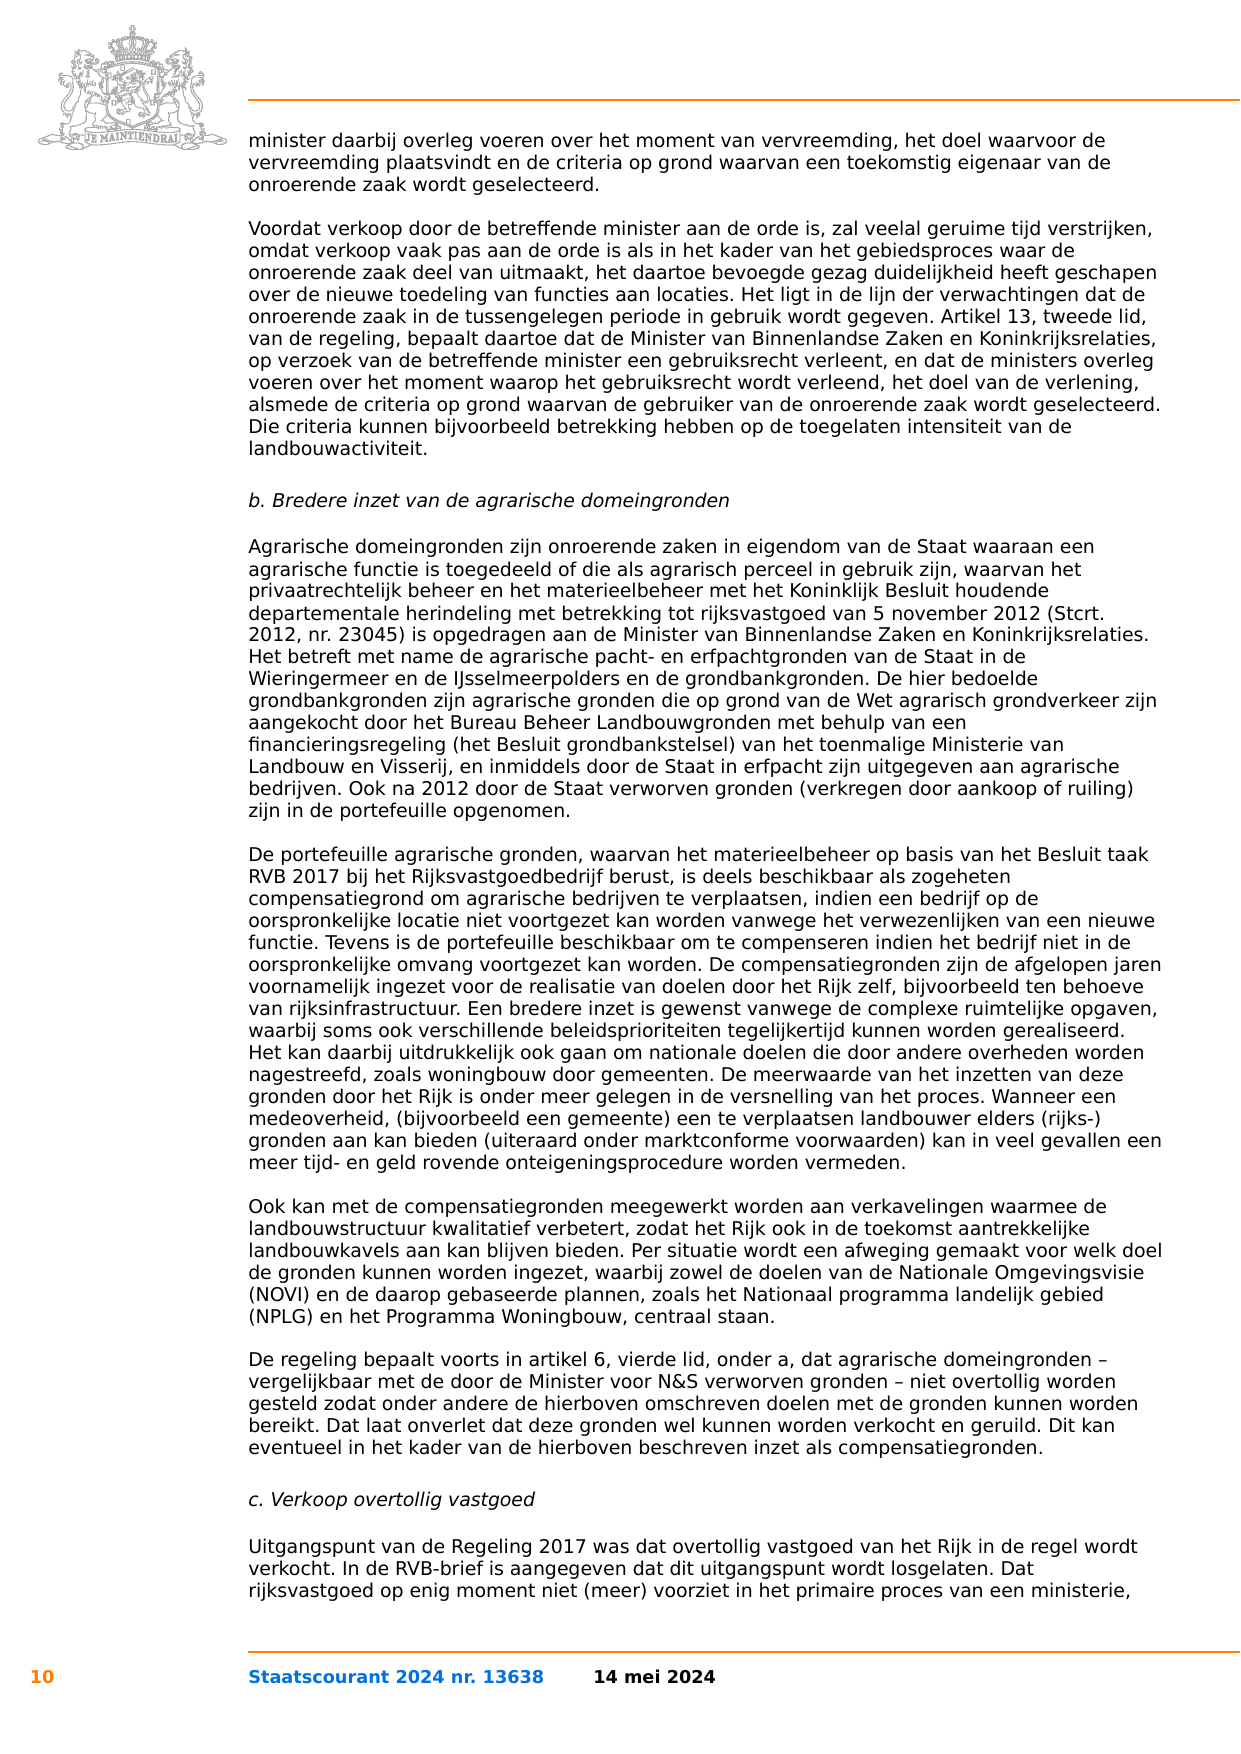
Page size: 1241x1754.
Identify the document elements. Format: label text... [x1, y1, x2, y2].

text Agrarische domeingronden zijn onroerende zaken in eigendom van de Staat waaraan een agrarische functie is toegedeeld of die als agrarisch perceel in gebruik zijn, waarvan het privaatrechtelijk beheer en het materieelbeheer met het Koninklijk Besluit houdende departementale herindeling met betrekking tot rijksvastgoed van 5 november 2012 (Stcrt. 2012, nr. 23045) is opgedragen aan de Minister van Binnenlandse Zaken en Koninkrijksrelaties. Het betreft met name de agrarische pacht- en erfpachtgronden van de Staat in de Wieringermeer en de IJsselmeerpolders en de grondbankgronden. De hier bedoelde grondbankgronden zijn agrarische gronden die op grond van de Wet agrarisch grondverkeer zijn aangekocht door het Bureau Beheer Landbouwgronden met behulp van een financieringsregeling (het Besluit grondbankstelsel) van het toenmalige Ministerie van Landbouw en Visserij, en inmiddels door de Staat in erfpacht zijn uitgegeven aan agrarische bedrijven. Ook na 2012 door de Staat verworven gronden (verkregen door aankoop of ruiling) zijn in de portefeuille opgenomen. [248, 536, 1163, 822]
picture [38, 25, 227, 150]
text minister daarbij overleg voeren over het moment van vervreemding, het doel waarvoor de vervreemding plaatsvindt en de criteria op grond waarvan een toekomstig eigenaar van de onroerende zaak wordt geselecteerd. [248, 130, 1163, 196]
subtitle b. Bredere inzet van de agrarische domeingronden [248, 489, 1163, 511]
text Ook kan met de compensatiegronden meegewerkt worden aan verkavelingen waarmee de landbouwstructuur kwalitatief verbetert, zodat het Rijk ook in de toekomst aantrekkelijke landbouwkavels aan kan blijven bieden. Per situatie wordt een afweging gemaakt voor welk doel de gronden kunnen worden ingezet, waarbij zowel de doelen van de Nationale Omgevingsvisie (NOVI) en de daarop gebaseerde plannen, zoals het Nationaal programma landelijk gebied (NPLG) en het Programma Woningbouw, centraal staan. [248, 1196, 1163, 1327]
text Uitgangspunt van de Regeling 2017 was dat overtollig vastgoed van het Rijk in de regel wordt verkocht. In de RVB-brief is aangegeven dat dit uitgangspunt wordt losgelaten. Dat rijksvastgoed op enig moment niet (meer) voorziet in het primaire proces van een ministerie, [248, 1536, 1163, 1602]
text De regeling bepaalt voorts in artikel 6, vierde lid, onder a, dat agrarische domeingronden – vergelijkbaar met de door de Minister voor N&S verworven gronden – niet overtollig worden gesteld zodat onder andere de hierboven omschreven doelen met de gronden kunnen worden bereikt. Dat laat onverlet dat deze gronden wel kunnen worden verkocht en geruild. Dit kan eventueel in het kader van de hierboven beschreven inzet als compensatiegronden. [248, 1349, 1163, 1459]
subtitle c. Verkoop overtollig vastgoed [248, 1489, 1163, 1511]
text Voordat verkoop door de betreffende minister aan de orde is, zal veelal geruime tijd verstrijken, omdat verkoop vaak pas aan de orde is als in het kader van het gebiedsproces waar de onroerende zaak deel van uitmaakt, het daartoe bevoegde gezag duidelijkheid heeft geschapen over de nieuwe toedeling van functies aan locaties. Het ligt in de lijn der verwachtingen dat de onroerende zaak in de tussengelegen periode in gebruik wordt gegeven. Artikel 13, tweede lid, van de regeling, bepaalt daartoe dat de Minister van Binnenlandse Zaken en Koninkrijksrelaties, op verzoek van de betreffende minister een gebruiksrecht verleent, en dat de ministers overleg voeren over het moment waarop het gebruiksrecht wordt verleend, het doel van de verlening, alsmede de criteria op grond waarvan de gebruiker van de onroerende zaak wordt geselecteerd. Die criteria kunnen bijvoorbeeld betrekking hebben op de toegelaten intensiteit van de landbouwactiviteit. [248, 218, 1163, 459]
text De portefeuille agrarische gronden, waarvan het materieelbeheer op basis van het Besluit taak RVB 2017 bij het Rijksvastgoedbedrijf berust, is deels beschikbaar als zogeheten compensatiegrond om agrarische bedrijven te verplaatsen, indien een bedrijf op de oorspronkelijke locatie niet voortgezet kan worden vanwege het verwezenlijken van een nieuwe functie. Tevens is de portefeuille beschikbaar om te compenseren indien het bedrijf niet in de oorspronkelijke omvang voortgezet kan worden. De compensatiegronden zijn de afgelopen jaren voornamelijk ingezet voor de realisatie van doelen door het Rijk zelf, bijvoorbeeld ten behoeve van rijksinfrastructuur. Een bredere inzet is gewenst vanwege de complexe ruimtelijke opgaven, waarbij soms ook verschillende beleidsprioriteiten tegelijkertijd kunnen worden gerealiseerd. Het kan daarbij uitdrukkelijk ook gaan om nationale doelen die door andere overheden worden nagestreefd, zoals woningbouw door gemeenten. De meerwaarde van het inzetten van deze gronden door het Rijk is onder meer gelegen in de versnelling van het proces. Wanneer een medeoverheid, (bijvoorbeeld een gemeente) een te verplaatsen landbouwer elders (rijks-) gronden aan kan bieden (uiteraard onder marktconforme voorwaarden) kan in veel gevallen een meer tijd- en geld rovende onteigeningsprocedure worden vermeden. [248, 844, 1163, 1174]
